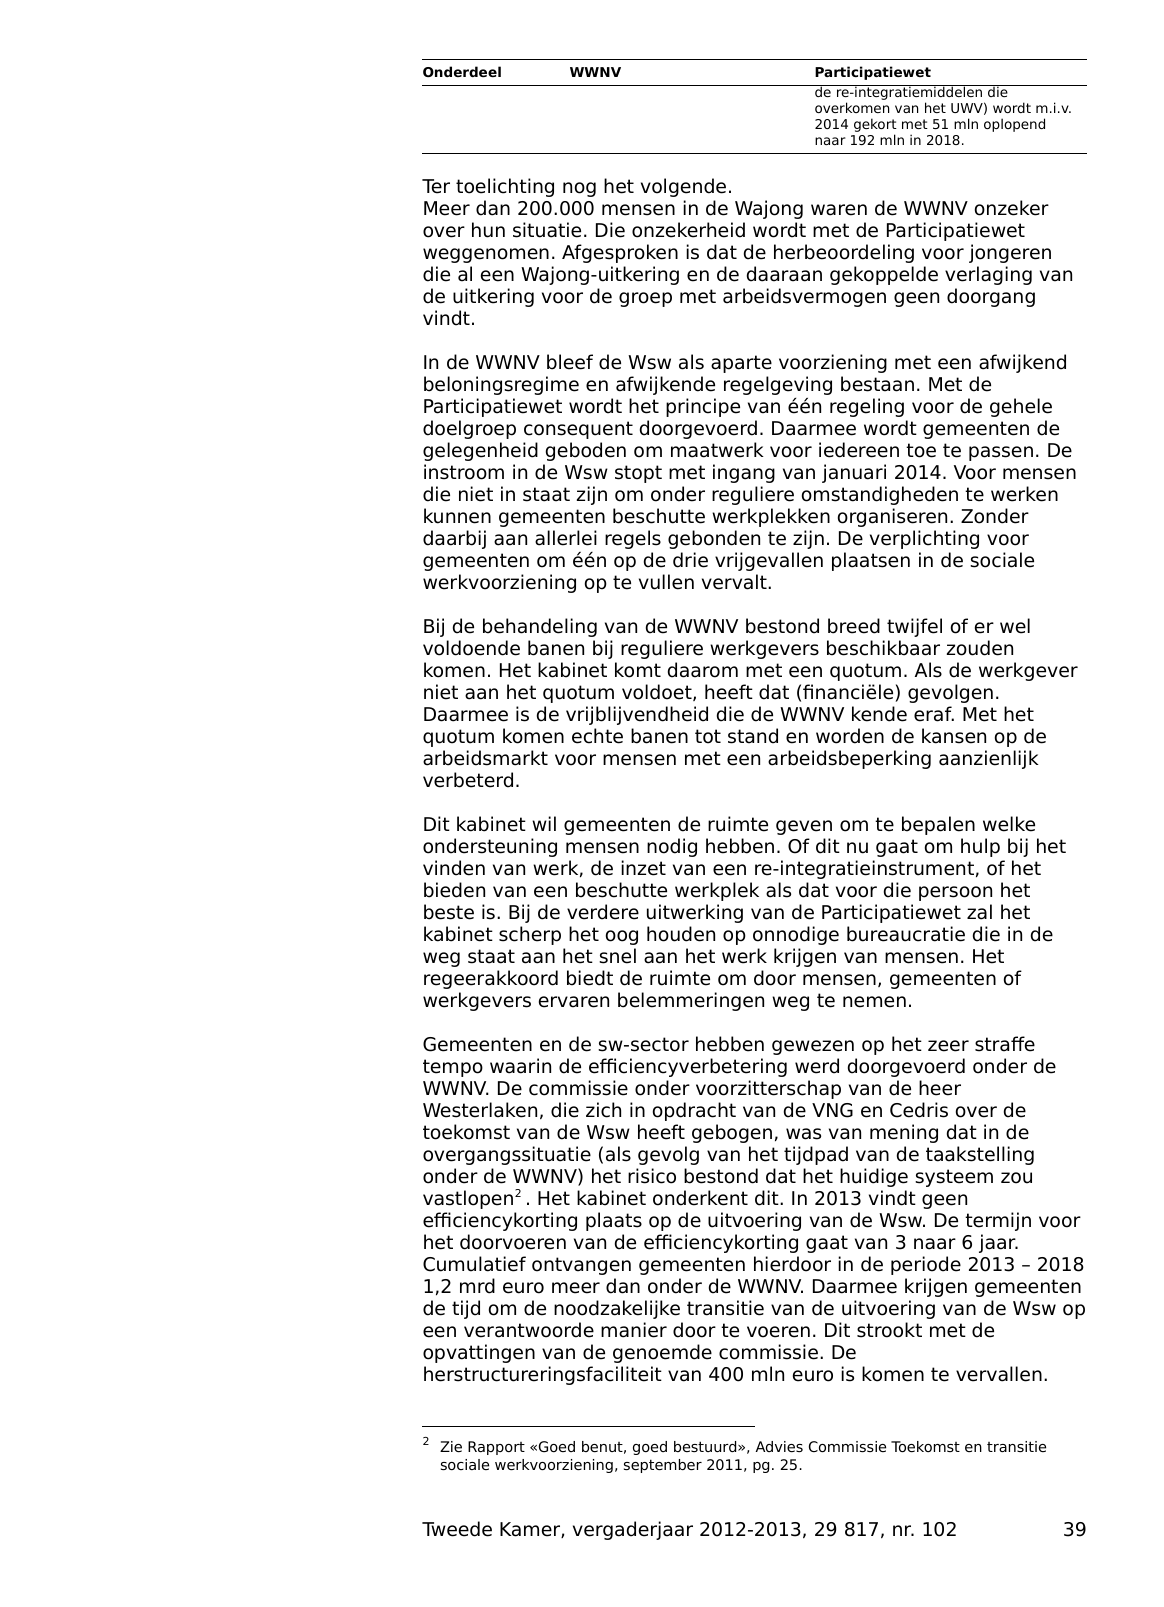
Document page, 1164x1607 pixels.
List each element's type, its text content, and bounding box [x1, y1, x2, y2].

text Gemeenten en de sw-sector hebben gewezen op het zeer straffe tempo waarin de efficiencyverbetering werd doorgevoerd onder de WWNV. De commissie onder voorzitterschap van de heer Westerlaken, die zich in opdracht van de VNG en Cedris over de toekomst van de Wsw heeft gebogen, was van mening dat in de overgangssituatie (als gevolg van het tijdpad van de taakstelling onder de WWNV) het risico bestond dat het huidige systeem zou vastlopen. Het kabinet onderkent dit. In 2013 vindt geen efficiencykorting plaats op de uitvoering van de Wsw. De termijn voor het doorvoeren van de efficiencykorting gaat van 3 naar 6 jaar. Cumulatief ontvangen gemeenten hierdoor in de periode 2013 – 2018 1,2 mrd euro meer dan onder de WWNV. Daarmee krijgen gemeenten de tijd om de noodzakelijke transitie van de uitvoering van de Wsw op een verantwoorde manier door te voeren. Dit strookt met de opvattingen van de genoemde commissie. De herstructureringsfaciliteit van 400 mln euro is komen te vervallen. [422, 1034, 1087, 1386]
text Zie Rapport «Goed benut, goed bestuurd», Advies Commissie Toekomst en transitie sociale werkvoorziening, september 2011, pg. 25. [422, 1435, 1087, 1474]
table_header WWNV [564, 60, 808, 85]
text Ter toelichting nog het volgende. [422, 176, 1087, 198]
table_cell de re-integratiemiddelen die overkomen van het UWV) wordt m.i.v. 2014 gekort met 51 mln oplopend naar 192 mln in 2018. [809, 86, 1087, 153]
table_header Onderdeel [422, 60, 563, 85]
table_header Participatiewet [809, 60, 1087, 85]
table_cell [564, 86, 808, 153]
text Dit kabinet wil gemeenten de ruimte geven om te bepalen welke ondersteuning mensen nodig hebben. Of dit nu gaat om hulp bij het vinden van werk, de inzet van een re-integratieinstrument, of het bieden van een beschutte werkplek als dat voor die persoon het beste is. Bij de verdere uitwerking van de Participatiewet zal het kabinet scherp het oog houden op onnodige bureaucratie die in de weg staat aan het snel aan het werk krijgen van mensen. Het regeerakkoord biedt de ruimte om door mensen, gemeenten of werkgevers ervaren belemmeringen weg te nemen. [422, 814, 1087, 1012]
table_cell [422, 86, 563, 153]
text In de WWNV bleef de Wsw als aparte voorziening met een afwijkend beloningsregime en afwijkende regelgeving bestaan. Met de Participatiewet wordt het principe van één regeling voor de gehele doelgroep consequent doorgevoerd. Daarmee wordt gemeenten de gelegenheid geboden om maatwerk voor iedereen toe te passen. De instroom in de Wsw stopt met ingang van januari 2014. Voor mensen die niet in staat zijn om onder reguliere omstandigheden te werken kunnen gemeenten beschutte werkplekken organiseren. Zonder daarbij aan allerlei regels gebonden te zijn. De verplichting voor gemeenten om één op de drie vrijgevallen plaatsen in de sociale werkvoorziening op te vullen vervalt. [422, 352, 1087, 594]
text Meer dan 200.000 mensen in de Wajong waren de WWNV onzeker over hun situatie. Die onzekerheid wordt met de Participatiewet weggenomen. Afgesproken is dat de herbeoordeling voor jongeren die al een Wajong-uitkering en de daaraan gekoppelde verlaging van de uitkering voor de groep met arbeidsvermogen geen doorgang vindt. [422, 198, 1087, 330]
text Bij de behandeling van de WWNV bestond breed twijfel of er wel voldoende banen bij reguliere werkgevers beschikbaar zouden komen. Het kabinet komt daarom met een quotum. Als de werkgever niet aan het quotum voldoet, heeft dat (financiële) gevolgen. Daarmee is de vrijblijvendheid die de WWNV kende eraf. Met het quotum komen echte banen tot stand en worden de kansen op de arbeidsmarkt voor mensen met een arbeidsbeperking aanzienlijk verbeterd. [422, 616, 1087, 792]
